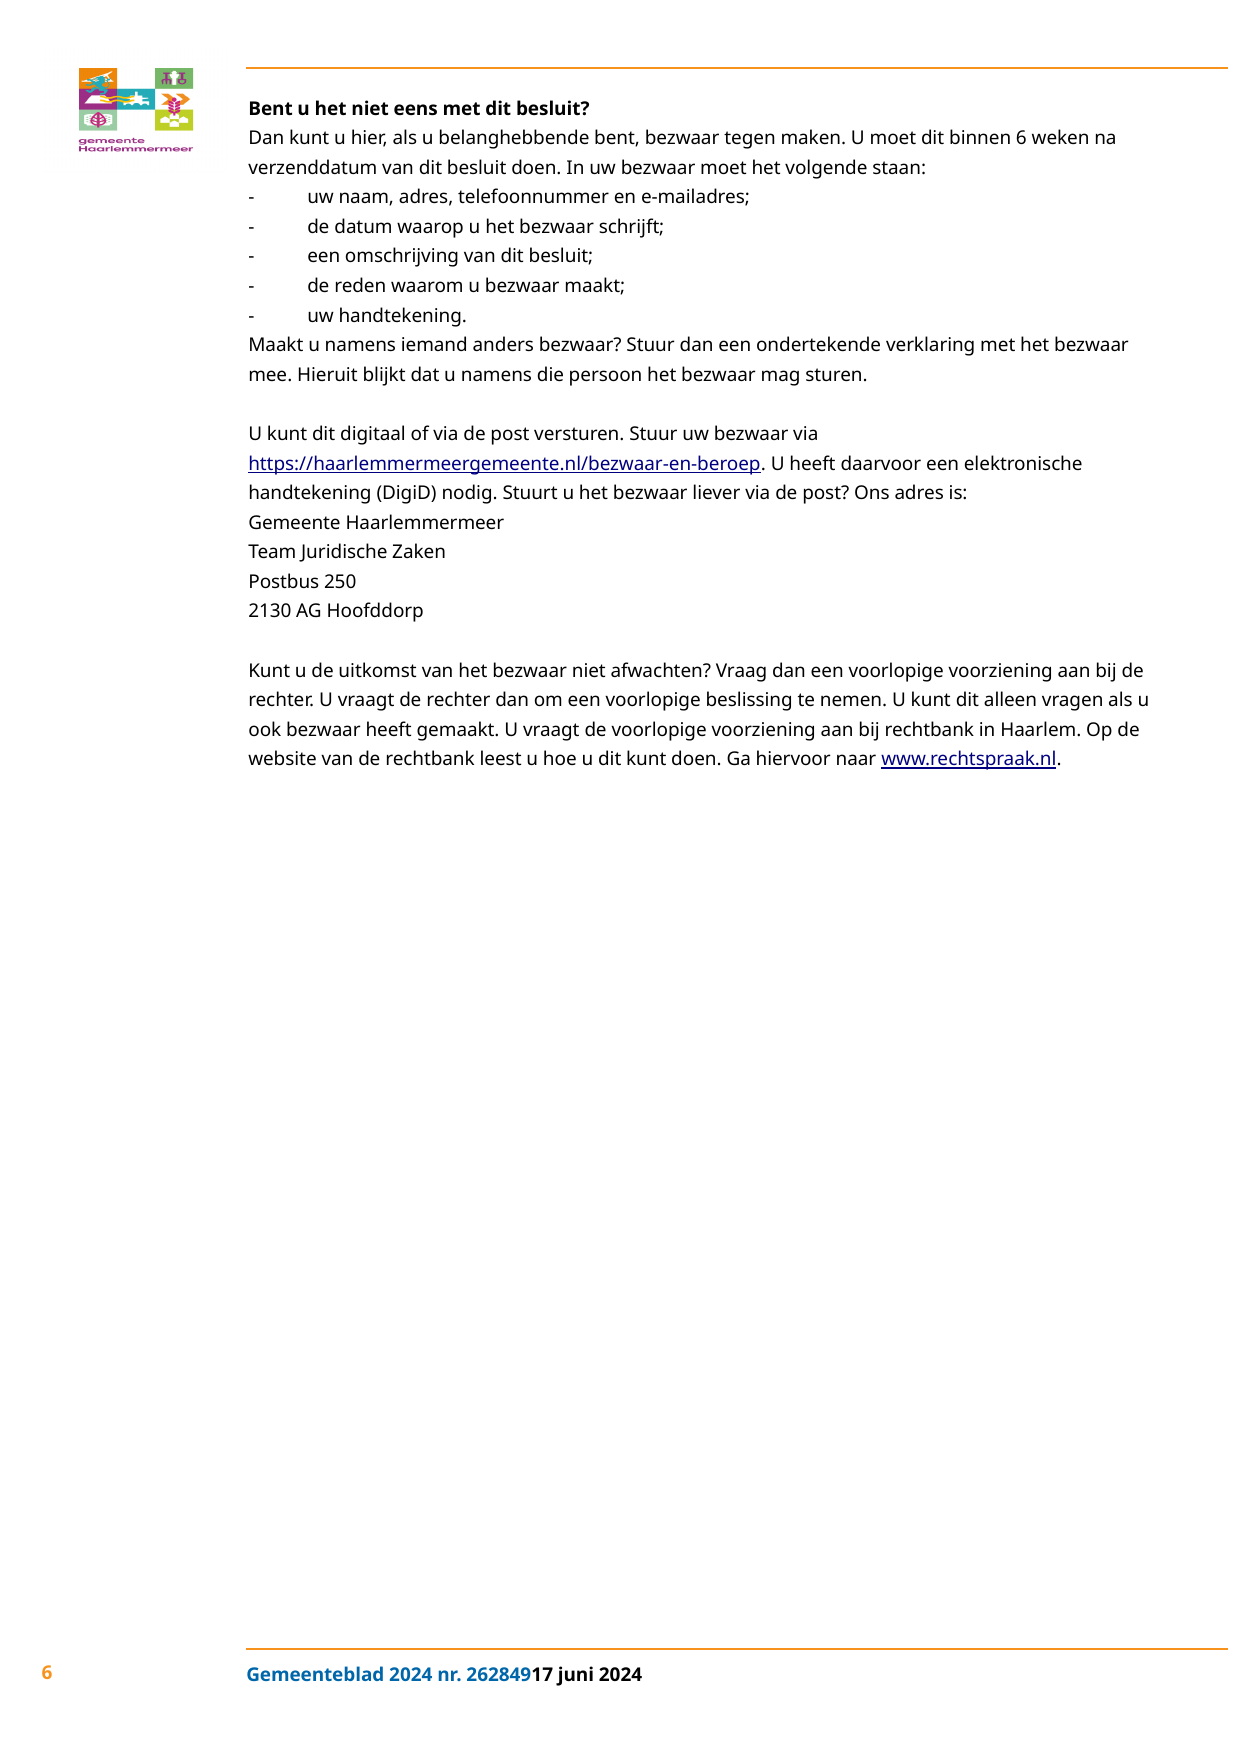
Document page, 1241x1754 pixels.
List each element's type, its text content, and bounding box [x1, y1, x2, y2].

text Gemeente Haarlemmermeer [248, 509, 1152, 535]
text U kunt dit digitaal of via de post versturen. Stuur uw bezwaar via https://haarlemmermeergemeente.nl/bezwaar-en-beroep. U heeft daarvoor een elektronische handtekening (DigiD) nodig. Stuurt u het bezwaar liever via de post? Ons adres is: [248, 420, 1152, 505]
text Dan kunt u hier, als u belanghebbende bent, bezwaar tegen maken. U moet dit binnen 6 weken na verzenddatum van dit besluit doen. In uw bezwaar moet het volgende staan: [248, 124, 1152, 180]
text Kunt u de uitkomst van het bezwaar niet afwachten? Vraag dan een voorlopige voorziening aan bij de rechter. U vraagt de rechter dan om een voorlopige beslissing te nemen. U kunt dit alleen vragen als u ook bezwaar heeft gemaakt. U vraagt de voorlopige voorziening aan bij rechtbank in Haarlem. Op de website van de rechtbank leest u hoe u dit kunt doen. Ga hiervoor naar www.rechtspraak.nl. [248, 657, 1152, 771]
text Postbus 250 [248, 568, 1152, 594]
text Bent u het niet eens met dit besluit? [248, 95, 1152, 121]
text Maakt u namens iemand anders bezwaar? Stuur dan een ondertekende verklaring met het bezwaar mee. Hieruit blijkt dat u namens die persoon het bezwaar mag sturen. [248, 331, 1152, 387]
list een omschrijving van dit besluit; [248, 243, 1152, 268]
list de datum waarop u het bezwaar schrijft; [248, 213, 1152, 239]
text 2130 AG Hoofddorp [248, 598, 1152, 623]
picture [41, 47, 231, 172]
list uw naam, adres, telefoonnummer en e-mailadres; [248, 183, 1152, 209]
list uw handtekening. [248, 302, 1152, 328]
text Team Juridische Zaken [248, 538, 1152, 564]
list de reden waarom u bezwaar maakt; [248, 272, 1152, 298]
